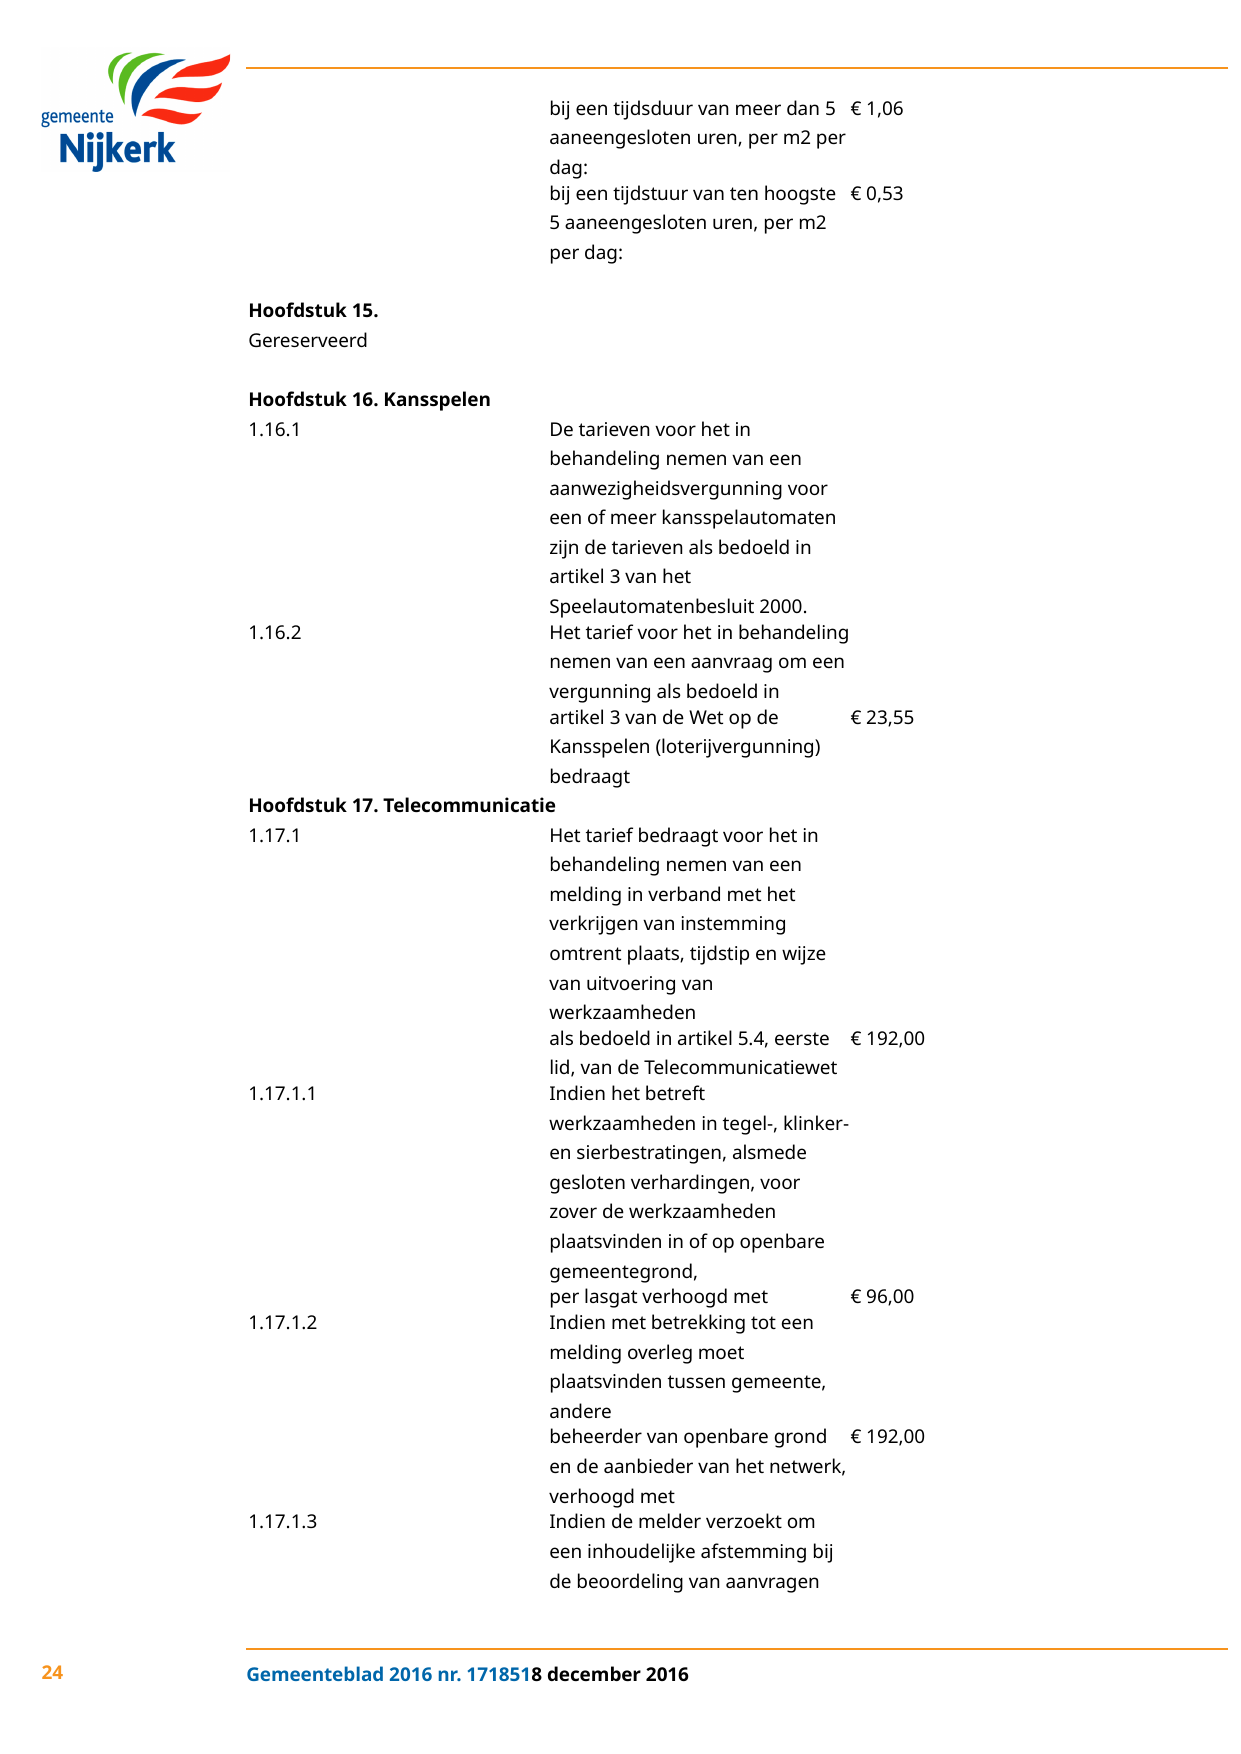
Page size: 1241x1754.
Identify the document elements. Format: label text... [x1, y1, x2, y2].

table_cell beheerder van openbare grond en de aanbieder van het netwerk, verhoogd met [549, 1424, 850, 1509]
table_cell [248, 95, 549, 180]
picture [41, 47, 231, 172]
table_cell bij een tijdsduur van meer dan 5 aaneengesloten uren, per m2 per dag: [549, 95, 850, 180]
table_cell [248, 1284, 549, 1309]
text Hoofdstuk 16. Kansspelen [248, 386, 1152, 412]
table_cell € 192,00 [850, 1424, 1152, 1509]
table_cell Indien met betrekking tot een melding overleg moet plaatsvinden tussen gemeente, andere [549, 1309, 850, 1424]
table_cell 1.17.1.2 [248, 1309, 549, 1424]
text Gereserveerd [248, 327, 1152, 353]
table_header 1.17.1 [248, 822, 549, 1025]
table_cell 1.17.1.1 [248, 1080, 549, 1283]
table_header Het tarief bedraagt voor het in behandeling nemen van een melding in verband met het verkrijgen van instemming omtrent plaats, tijdstip en wijze van uitvoering van werkzaamheden [549, 822, 850, 1025]
table_header [850, 822, 1152, 1025]
table_cell € 23,55 [850, 704, 1152, 789]
table_cell Indien het betreft werkzaamheden in tegel-, klinker- en sierbestratingen, alsmede gesloten verhardingen, voor zover de werkzaamheden plaatsvinden in of op openbare gemeentegrond, [549, 1080, 850, 1283]
table_cell per lasgat verhoogd met [549, 1284, 850, 1309]
table_cell 1.16.2 [248, 619, 549, 704]
table_cell artikel 3 van de Wet op de Kansspelen (loterijvergunning) bedraagt [549, 704, 850, 789]
table_cell € 96,00 [850, 1284, 1152, 1309]
table_cell 1.17.1.3 [248, 1509, 549, 1593]
table_cell € 1,06 [850, 95, 1152, 180]
table_cell bij een tijdstuur van ten hoogste 5 aaneengesloten uren, per m2 per dag: [549, 180, 850, 264]
table_cell als bedoeld in artikel 5.4, eerste lid, van de Telecommunicatiewet [549, 1025, 850, 1080]
table_cell [850, 1509, 1152, 1593]
table_cell [248, 704, 549, 789]
table_cell € 0,53 [850, 180, 1152, 264]
table_cell Het tarief voor het in behandeling nemen van een aanvraag om een vergunning als bedoeld in [549, 619, 850, 704]
table_cell [850, 1080, 1152, 1283]
table_cell [850, 1309, 1152, 1424]
table_cell [248, 180, 549, 264]
table_cell [248, 1424, 549, 1509]
table_header [850, 416, 1152, 619]
table_cell [248, 1025, 549, 1080]
text Hoofdstuk 17. Telecommunicatie [248, 792, 1152, 818]
table_cell Indien de melder verzoekt om een inhoudelijke afstemming bij de beoordeling van aanvragen [549, 1509, 850, 1593]
table_header De tarieven voor het in behandeling nemen van een aanwezigheidsvergunning voor een of meer kansspelautomaten zijn de tarieven als bedoeld in artikel 3 van het Speelautomatenbesluit 2000. [549, 416, 850, 619]
table_cell [850, 619, 1152, 704]
table_header 1.16.1 [248, 416, 549, 619]
text Hoofdstuk 15. [248, 297, 1152, 323]
table_cell € 192,00 [850, 1025, 1152, 1080]
